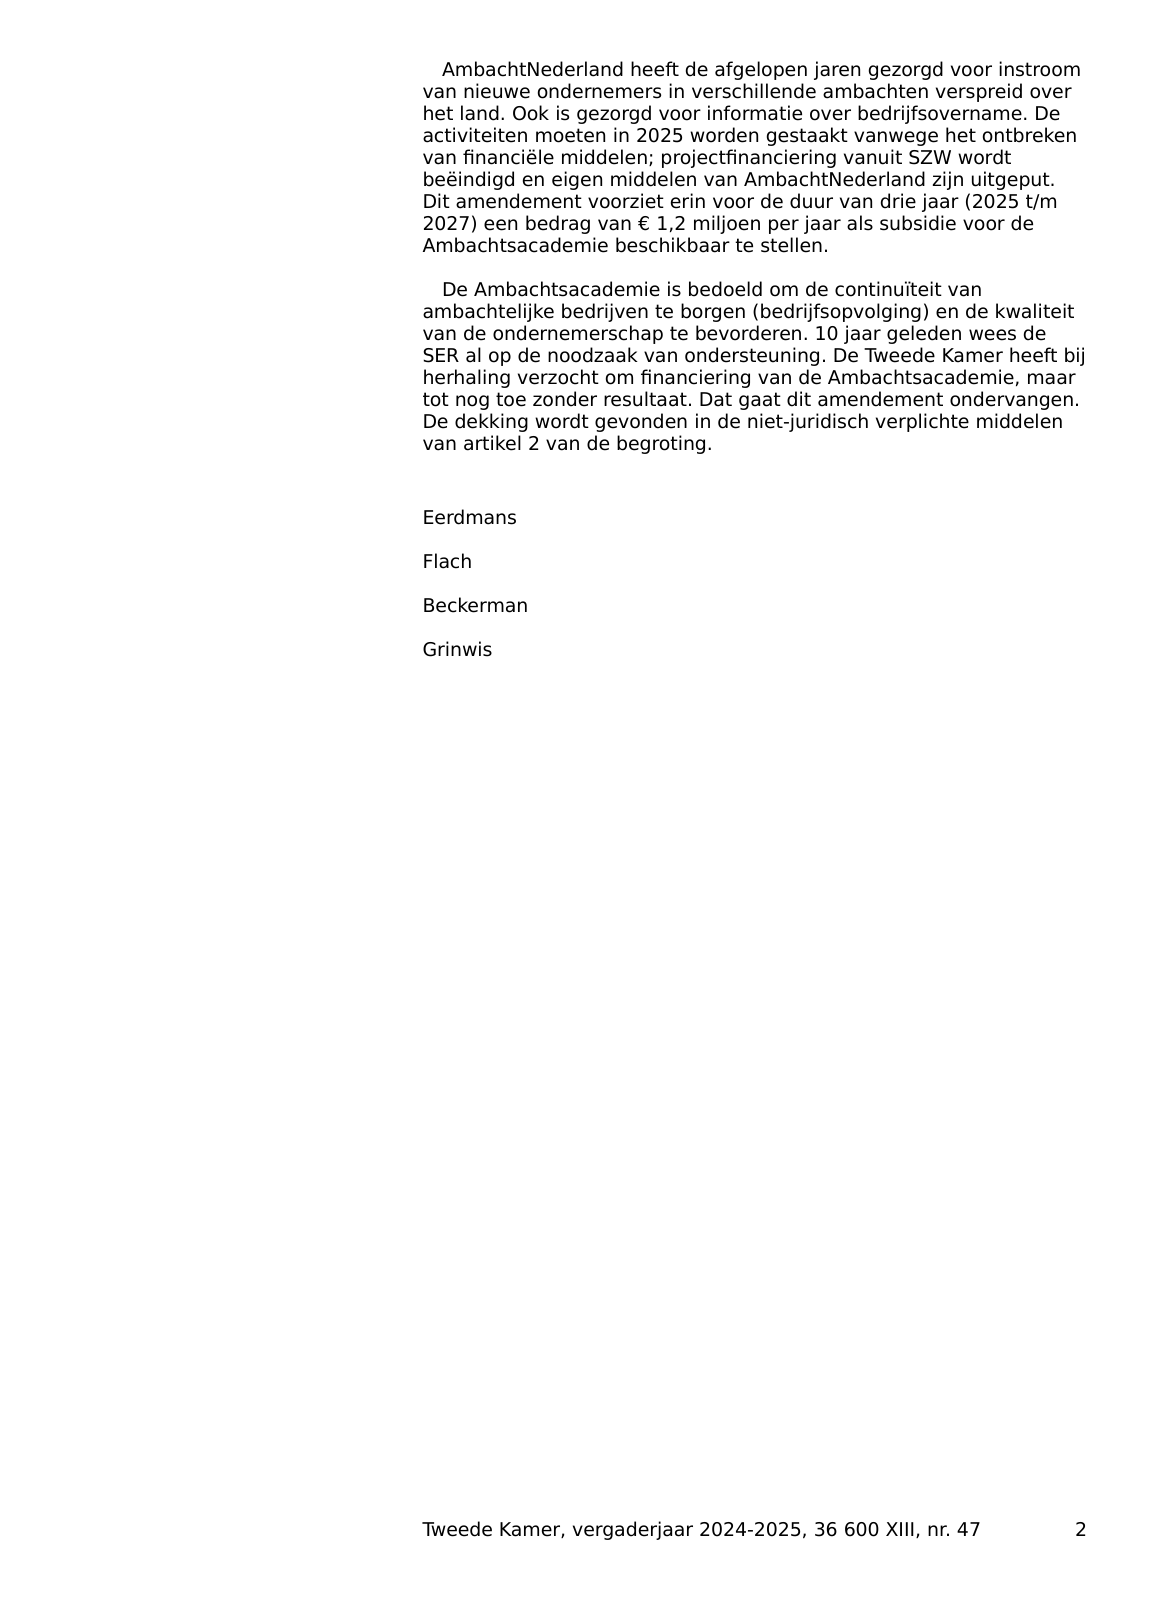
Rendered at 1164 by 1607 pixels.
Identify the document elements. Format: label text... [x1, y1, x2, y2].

text De Ambachtsacademie is bedoeld om de continuïteit van ambachtelijke bedrijven te borgen (bedrijfsopvolging) en de kwaliteit van de ondernemerschap te bevorderen. 10 jaar geleden wees de SER al op de noodzaak van ondersteuning. De Tweede Kamer heeft bij herhaling verzocht om financiering van de Ambachtsacademie, maar tot nog toe zonder resultaat. Dat gaat dit amendement ondervangen. De dekking wordt gevonden in de niet-juridisch verplichte middelen van artikel 2 van de begroting. [422, 279, 1087, 455]
text AmbachtNederland heeft de afgelopen jaren gezorgd voor instroom van nieuwe ondernemers in verschillende ambachten verspreid over het land. Ook is gezorgd voor informatie over bedrijfsovername. De activiteiten moeten in 2025 worden gestaakt vanwege het ontbreken van financiële middelen; projectfinanciering vanuit SZW wordt beëindigd en eigen middelen van AmbachtNederland zijn uitgeput. Dit amendement voorziet erin voor de duur van drie jaar (2025 t/m 2027) een bedrag van € 1,2 miljoen per jaar als subsidie voor de Ambachtsacademie beschikbaar te stellen. [422, 59, 1087, 257]
text Eerdmans Flach Beckerman Grinwis [422, 485, 1087, 661]
